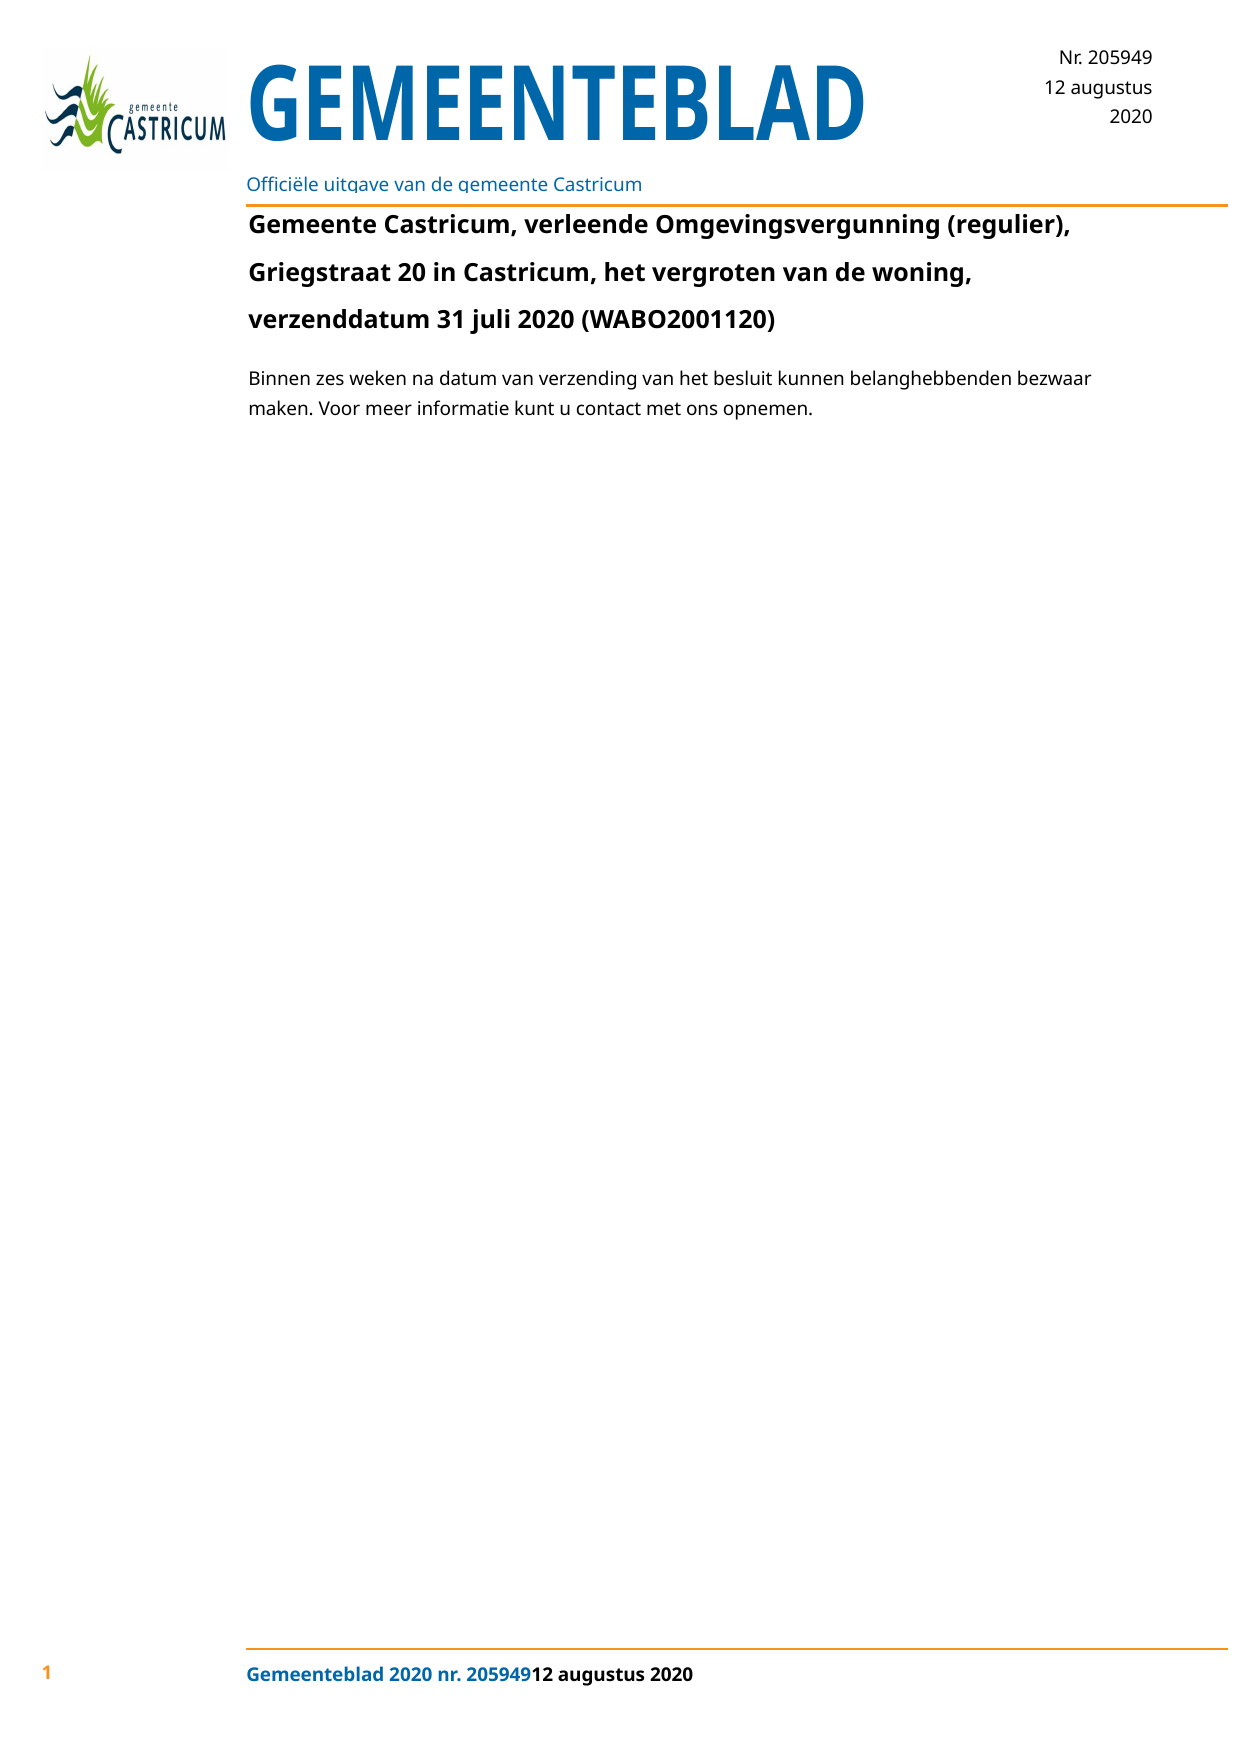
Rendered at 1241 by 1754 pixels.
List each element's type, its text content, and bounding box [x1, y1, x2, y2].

text Binnen zes weken na datum van verzending van het besluit kunnen belanghebbenden bezwaar maken. Voor meer informatie kunt u contact met ons opnemen. [248, 366, 1152, 421]
text Gemeente Castricum, verleende Omgevingsvergunning (regulier), Griegstraat 20 in Castricum, het vergroten van de woning, verzenddatum 31 juli 2020 (WABO2001120) [248, 207, 1152, 336]
picture [41, 47, 231, 172]
